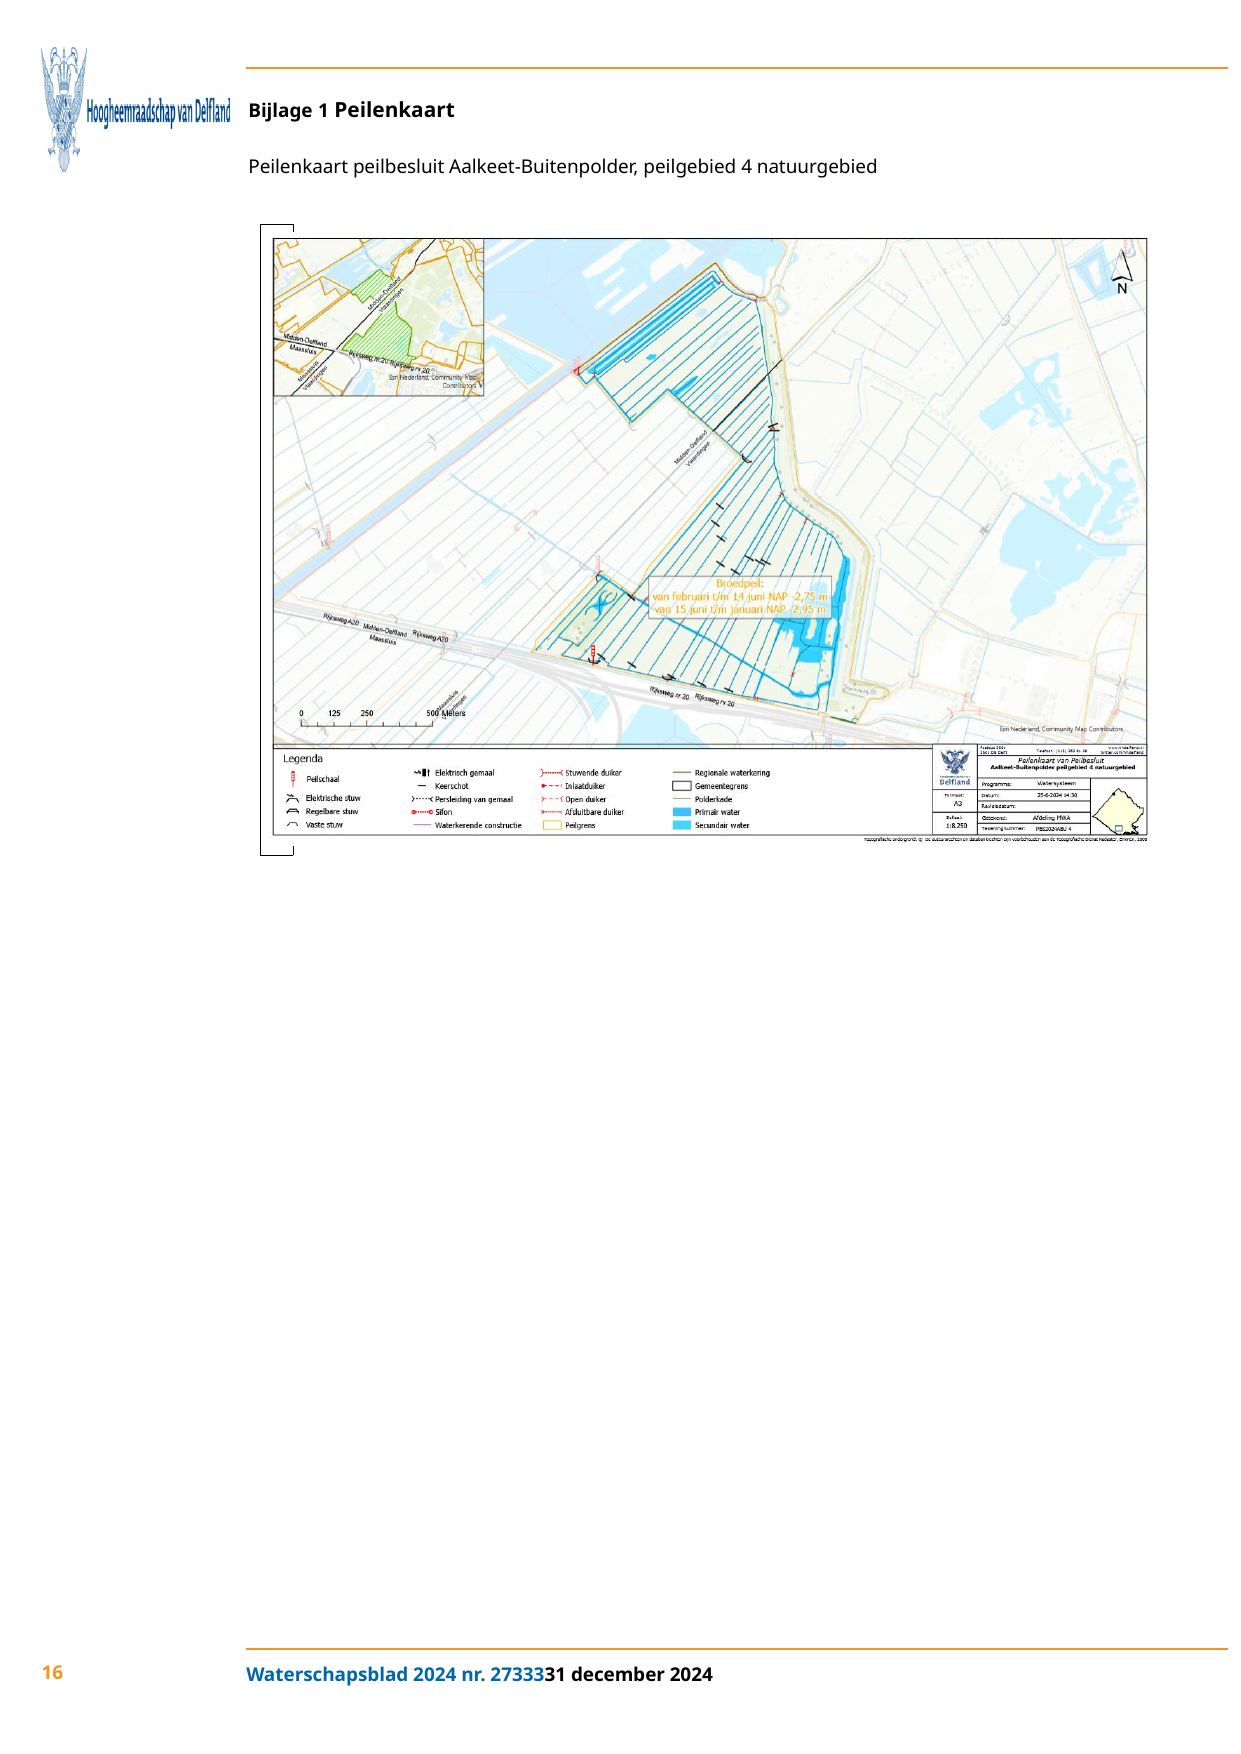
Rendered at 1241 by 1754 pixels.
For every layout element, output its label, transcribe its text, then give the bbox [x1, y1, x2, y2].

text Bijlage 1 Peilenkaart [248, 95, 1152, 123]
text Peilenkaart peilbesluit Aalkeet-Buitenpolder, peilgebied 4 natuurgebied [248, 153, 1152, 179]
picture [268, 232, 1155, 846]
picture [41, 47, 231, 172]
